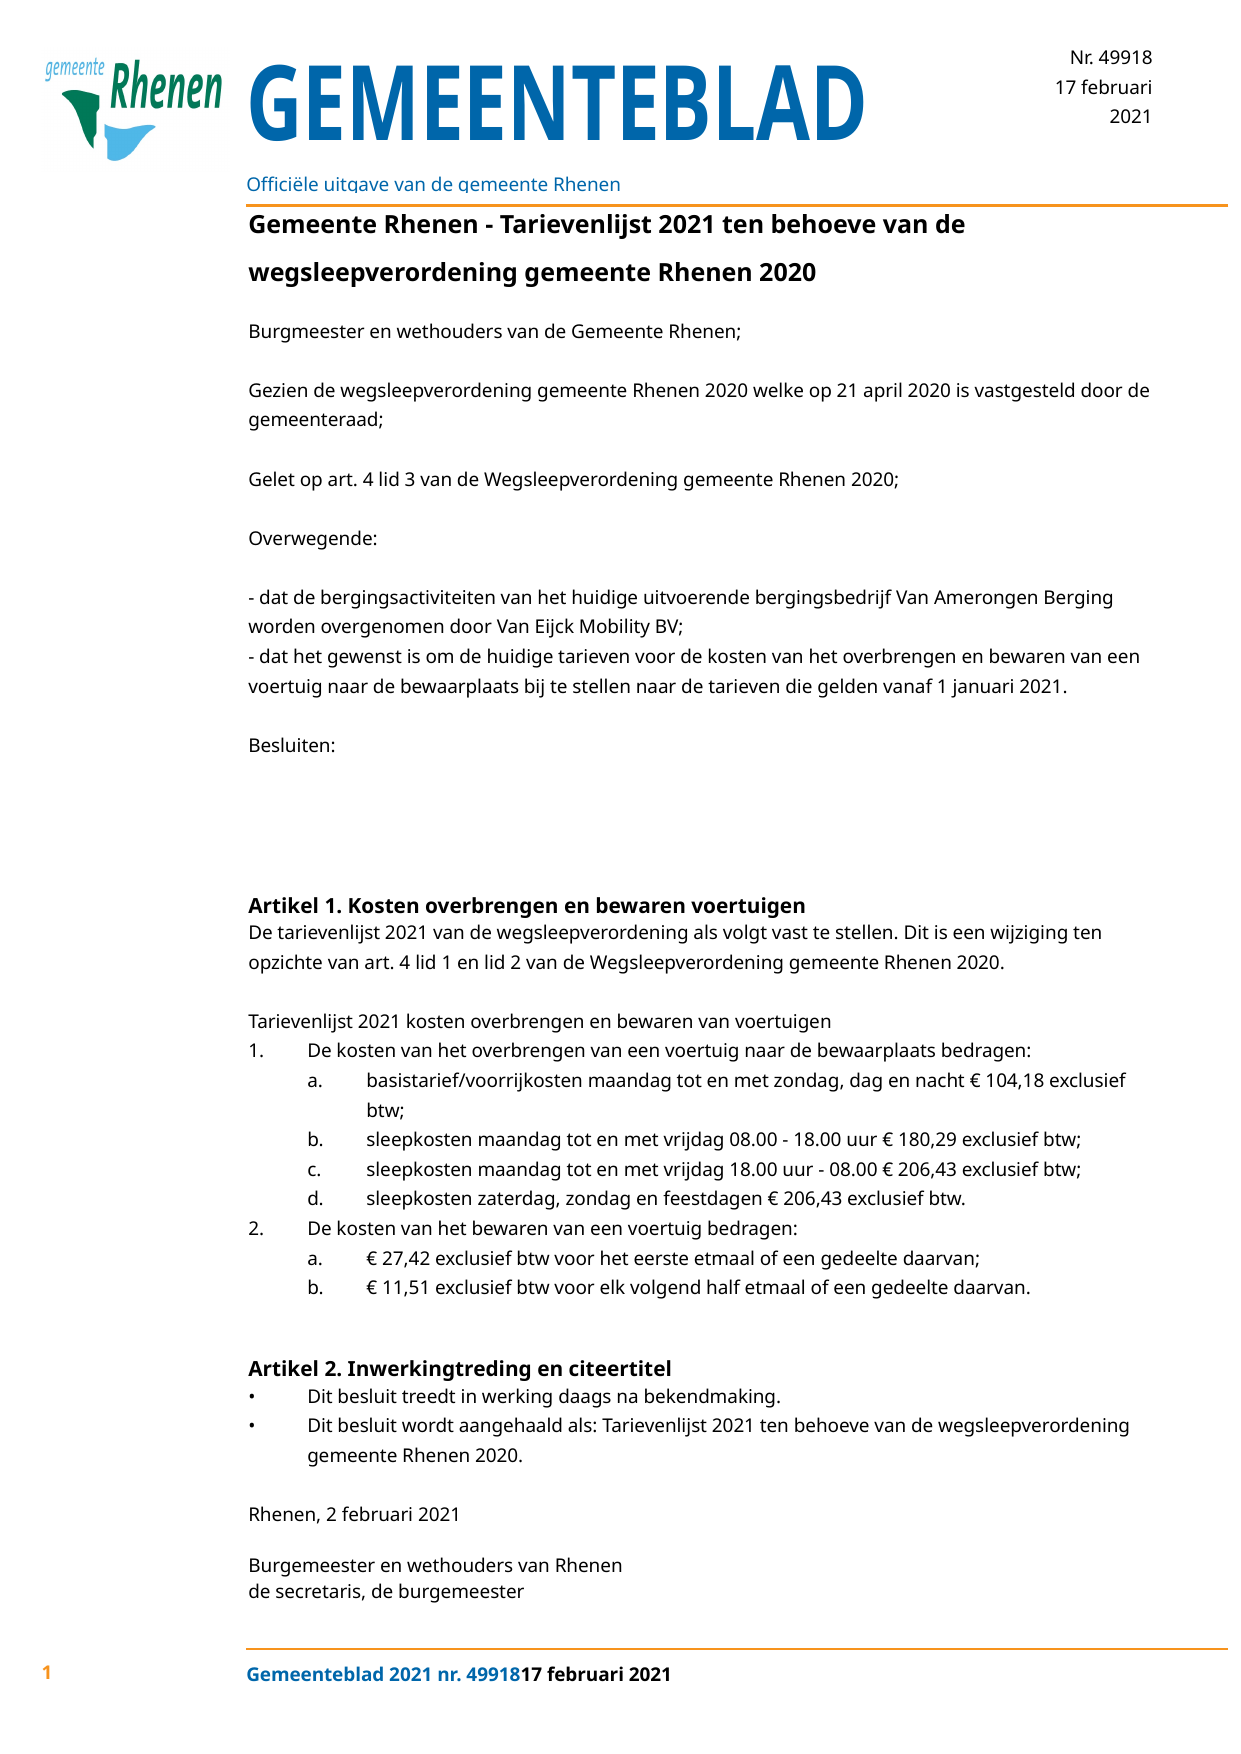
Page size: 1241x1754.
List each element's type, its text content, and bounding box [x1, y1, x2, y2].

list De kosten van het bewaren van een voertuig bedragen: [248, 1215, 1152, 1241]
list sleepkosten zaterdag, zondag en feestdagen € 206,43 exclusief btw. [307, 1186, 1152, 1211]
list € 27,42 exclusief btw voor het eerste etmaal of een gedeelte daarvan; [307, 1245, 1152, 1271]
text Besluiten: [248, 732, 1152, 758]
list sleepkosten maandag tot en met vrijdag 18.00 uur - 08.00 € 206,43 exclusief btw; [307, 1156, 1152, 1182]
text de secretaris, de burgemeester [248, 1578, 1152, 1604]
text Overwegende: [248, 525, 1152, 551]
text Gezien de wegsleepverordening gemeente Rhenen 2020 welke op 21 april 2020 is vastgesteld door de gemeenteraad; [248, 377, 1152, 432]
text Burgmeester en wethouders van de Gemeente Rhenen; [248, 318, 1152, 344]
text Tarievenlijst 2021 kosten overbrengen en bewaren van voertuigen [248, 1008, 1152, 1034]
text Artikel 2. Inwerkingtreding en citeertitel [248, 1354, 1152, 1383]
text Rhenen, 2 februari 2021 [248, 1501, 1152, 1527]
text Gelet op art. 4 lid 3 van de Wegsleepverordening gemeente Rhenen 2020; [248, 466, 1152, 492]
list sleepkosten maandag tot en met vrijdag 08.00 - 18.00 uur € 180,29 exclusief btw; [307, 1126, 1152, 1152]
picture [41, 47, 231, 172]
list Dit besluit wordt aangehaald als: Tarievenlijst 2021 ten behoeve van de wegsleepverordening gemeente Rhenen 2020. [248, 1412, 1152, 1468]
text Artikel 1. Kosten overbrengen en bewaren voertuigen [248, 891, 1152, 919]
text De tarievenlijst 2021 van de wegsleepverordening als volgt vast te stellen. Dit is een wijziging ten opzichte van art. 4 lid 1 en lid 2 van de Wegsleepverordening gemeente Rhenen 2020. [248, 919, 1152, 975]
list € 11,51 exclusief btw voor elk volgend half etmaal of een gedeelte daarvan. [307, 1274, 1152, 1300]
text Burgemeester en wethouders van Rhenen [248, 1553, 1152, 1578]
text - dat de bergingsactiviteiten van het huidige uitvoerende bergingsbedrijf Van Amerongen Berging worden overgenomen door Van Eijck Mobility BV; [248, 584, 1152, 639]
list Dit besluit treedt in werking daags na bekendmaking. [248, 1383, 1152, 1408]
text Gemeente Rhenen - Tarievenlijst 2021 ten behoeve van de wegsleepverordening gemeente Rhenen 2020 [248, 207, 1152, 288]
text - dat het gewenst is om de huidige tarieven voor de kosten van het overbrengen en bewaren van een voertuig naar de bewaarplaats bij te stellen naar de tarieven die gelden vanaf 1 januari 2021. [248, 643, 1152, 699]
list basistarief/voorrijkosten maandag tot en met zondag, dag en nacht € 104,18 exclusief btw; [307, 1067, 1152, 1123]
list De kosten van het overbrengen van een voertuig naar de bewaarplaats bedragen: [248, 1038, 1152, 1063]
